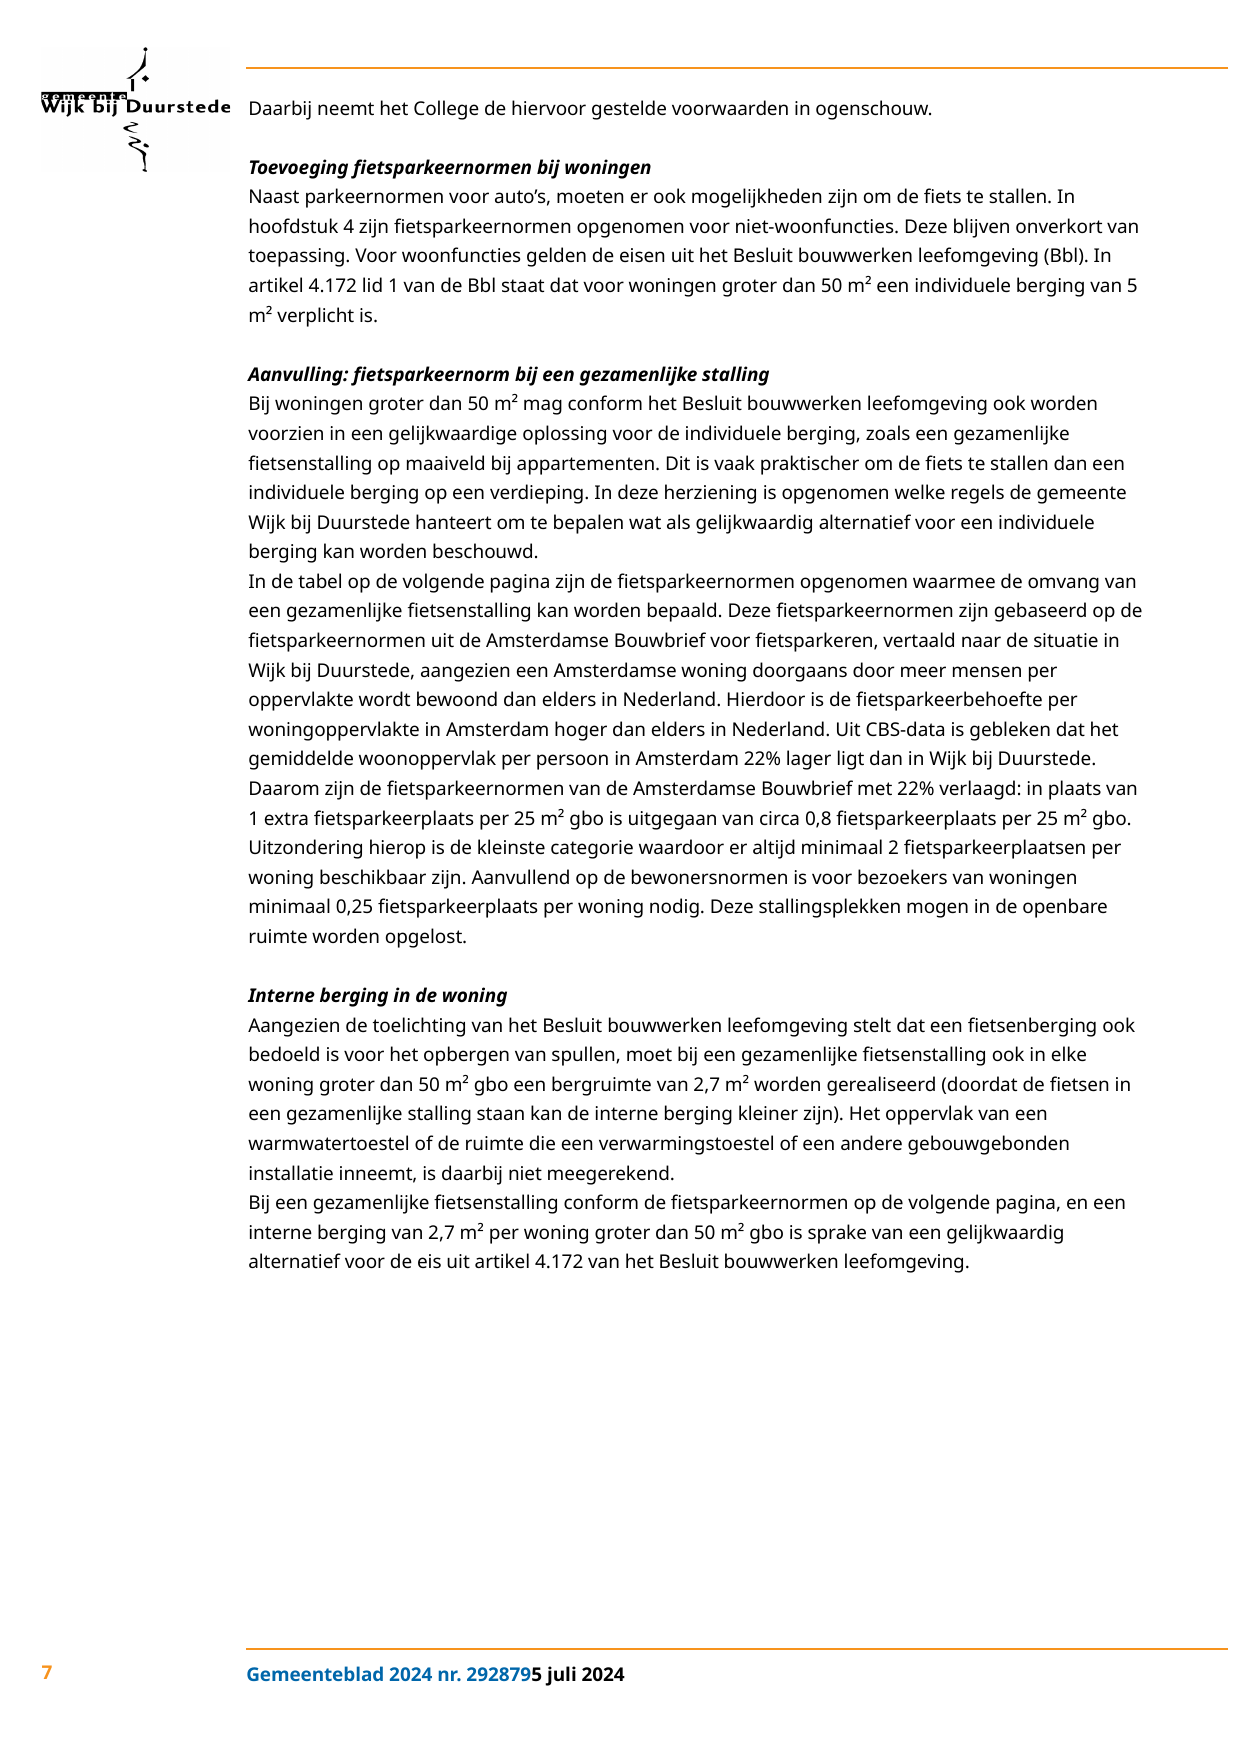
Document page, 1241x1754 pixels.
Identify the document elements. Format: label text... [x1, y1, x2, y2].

text Naast parkeernormen voor auto’s, moeten er ook mogelijkheden zijn om de fiets te stallen. In hoofdstuk 4 zijn fietsparkeernormen opgenomen voor niet-woonfuncties. Deze blijven onverkort van toepassing. Voor woonfuncties gelden de eisen uit het Besluit bouwwerken leefomgeving (Bbl). In artikel 4.172 lid 1 van de Bbl staat dat voor woningen groter dan 50 m² een individuele berging van 5 m² verplicht is. [248, 183, 1152, 328]
text Aanvulling: fietsparkeernorm bij een gezamenlijke stalling [248, 361, 1152, 387]
text Bij een gezamenlijke fietsenstalling conform de fietsparkeernormen op de volgende pagina, en een interne berging van 2,7 m² per woning groter dan 50 m² gbo is sprake van een gelijkwaardig alternatief voor de eis uit artikel 4.172 van het Besluit bouwwerken leefomgeving. [248, 1189, 1152, 1274]
text Toevoeging fietsparkeernormen bij woningen [248, 154, 1152, 180]
text Bij woningen groter dan 50 m² mag conform het Besluit bouwwerken leefomgeving ook worden voorzien in een gelijkwaardige oplossing voor de individuele berging, zoals een gezamenlijke fietsenstalling op maaiveld bij appartementen. Dit is vaak praktischer om de fiets te stallen dan een individuele berging op een verdieping. In deze herziening is opgenomen welke regels de gemeente Wijk bij Duurstede hanteert om te bepalen wat als gelijkwaardig alternatief voor een individuele berging kan worden beschouwd. [248, 391, 1152, 564]
picture [41, 47, 231, 172]
text In de tabel op de volgende pagina zijn de fietsparkeernormen opgenomen waarmee de omvang van een gezamenlijke fietsenstalling kan worden bepaald. Deze fietsparkeernormen zijn gebaseerd op de fietsparkeernormen uit de Amsterdamse Bouwbrief voor fietsparkeren, vertaald naar de situatie in Wijk bij Duurstede, aangezien een Amsterdamse woning doorgaans door meer mensen per oppervlakte wordt bewoond dan elders in Nederland. Hierdoor is de fietsparkeerbehoefte per woningoppervlakte in Amsterdam hoger dan elders in Nederland. Uit CBS-data is gebleken dat het gemiddelde woonoppervlak per persoon in Amsterdam 22% lager ligt dan in Wijk bij Duurstede. Daarom zijn de fietsparkeernormen van de Amsterdamse Bouwbrief met 22% verlaagd: in plaats van 1 extra fietsparkeerplaats per 25 m² gbo is uitgegaan van circa 0,8 fietsparkeerplaats per 25 m² gbo. Uitzondering hierop is de kleinste categorie waardoor er altijd minimaal 2 fietsparkeerplaatsen per woning beschikbaar zijn. Aanvullend op de bewonersnormen is voor bezoekers van woningen minimaal 0,25 fietsparkeerplaats per woning nodig. Deze stallingsplekken mogen in de openbare ruimte worden opgelost. [248, 568, 1152, 949]
text Interne berging in de woning [248, 982, 1152, 1008]
text Daarbij neemt het College de hiervoor gestelde voorwaarden in ogenschouw. [248, 95, 1152, 121]
text Aangezien de toelichting van het Besluit bouwwerken leefomgeving stelt dat een fietsenberging ook bedoeld is voor het opbergen van spullen, moet bij een gezamenlijke fietsenstalling ook in elke woning groter dan 50 m² gbo een bergruimte van 2,7 m² worden gerealiseerd (doordat de fietsen in een gezamenlijke stalling staan kan de interne berging kleiner zijn). Het oppervlak van een warmwatertoestel of de ruimte die een verwarmingstoestel of een andere gebouwgebonden installatie inneemt, is daarbij niet meegerekend. [248, 1012, 1152, 1186]
